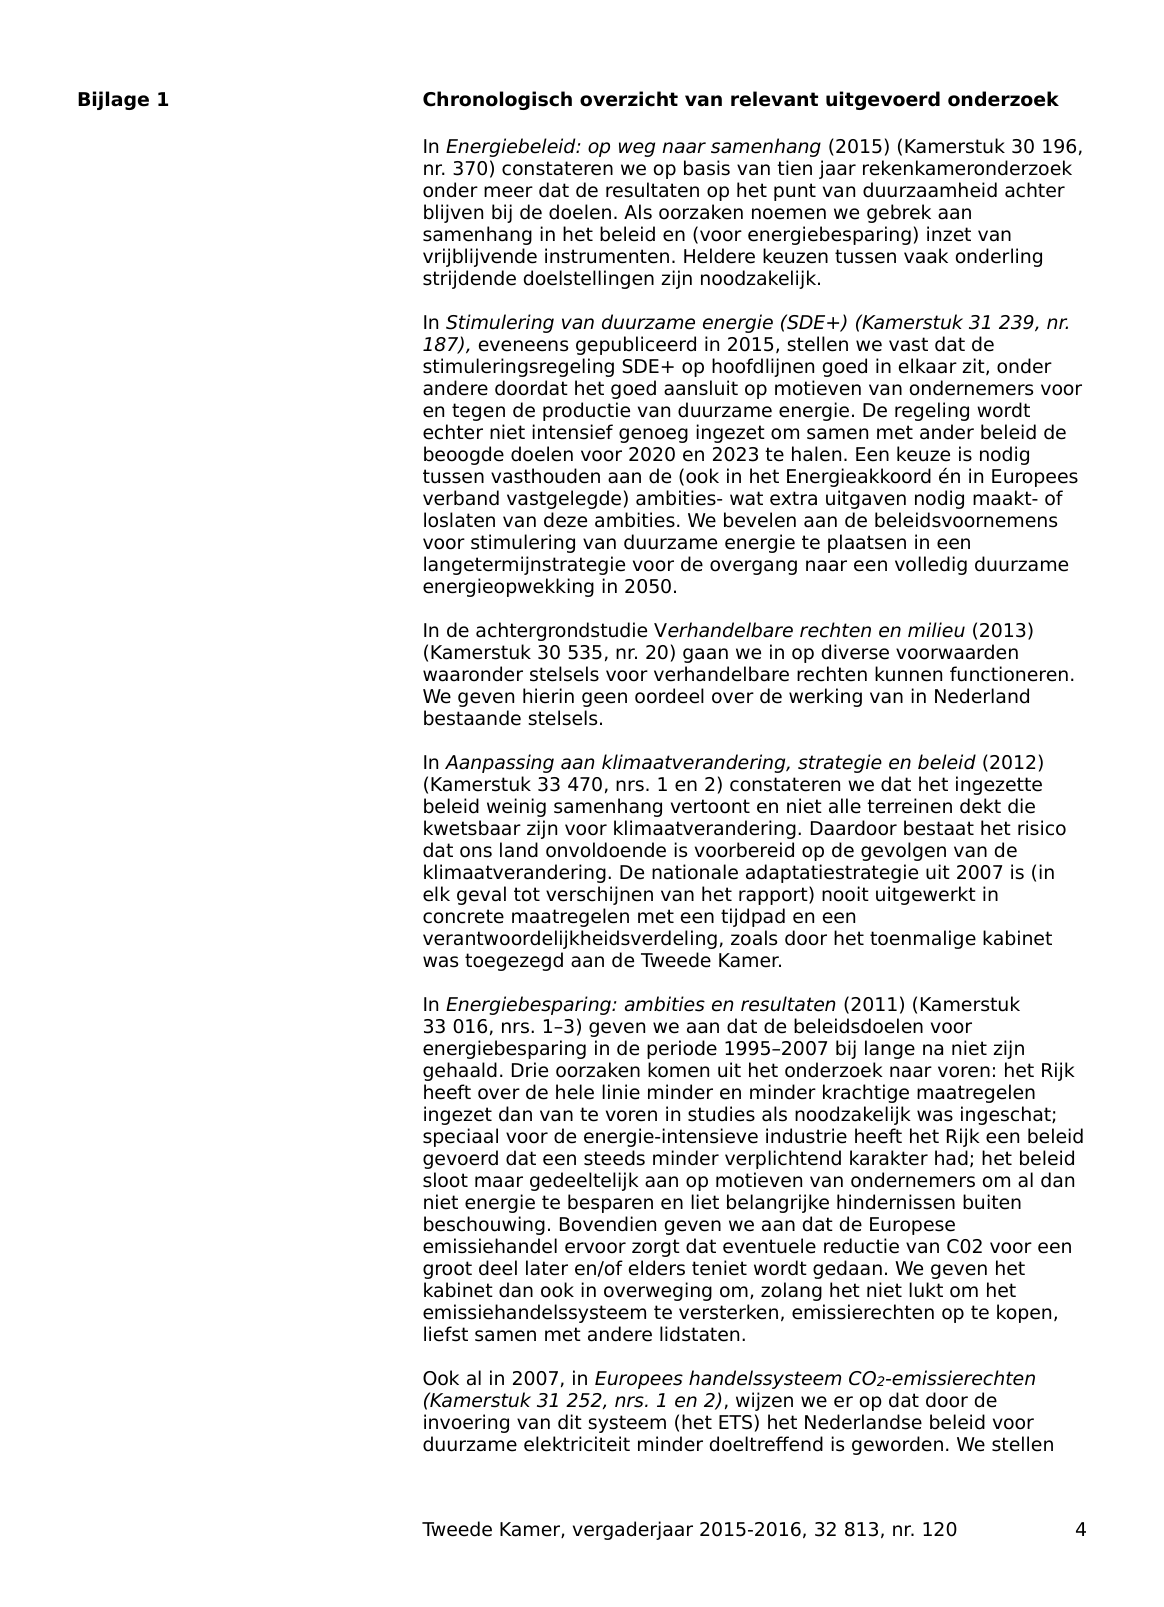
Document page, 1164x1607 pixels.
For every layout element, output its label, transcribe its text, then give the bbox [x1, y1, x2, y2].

text In Stimulering van duurzame energie (SDE+) (Kamerstuk 31 239, nr. 187), eveneens gepubliceerd in 2015, stellen we vast dat de stimuleringsregeling SDE+ op hoofdlijnen goed in elkaar zit, onder andere doordat het goed aansluit op motieven van ondernemers voor en tegen de productie van duurzame energie. De regeling wordt echter niet intensief genoeg ingezet om samen met ander beleid de beoogde doelen voor 2020 en 2023 te halen. Een keuze is nodig tussen vasthouden aan de (ook in het Energieakkoord én in Europees verband vastgelegde) ambities- wat extra uitgaven nodig maakt- of loslaten van deze ambities. We bevelen aan de beleidsvoornemens voor stimulering van duurzame energie te plaatsen in een langetermijnstrategie voor de overgang naar een volledig duurzame energieopwekking in 2050. [422, 312, 1087, 598]
text In Energiebesparing: ambities en resultaten (2011) (Kamerstuk 33 016, nrs. 1–3) geven we aan dat de beleidsdoelen voor energiebesparing in de periode 1995–2007 bij lange na niet zijn gehaald. Drie oorzaken komen uit het onderzoek naar voren: het Rijk heeft over de hele linie minder en minder krachtige maatregelen ingezet dan van te voren in studies als noodzakelijk was ingeschat; speciaal voor de energie-intensieve industrie heeft het Rijk een beleid gevoerd dat een steeds minder verplichtend karakter had; het beleid sloot maar gedeeltelijk aan op motieven van ondernemers om al dan niet energie te besparen en liet belangrijke hindernissen buiten beschouwing. Bovendien geven we aan dat de Europese emissiehandel ervoor zorgt dat eventuele reductie van C02 voor een groot deel later en/of elders teniet wordt gedaan. We geven het kabinet dan ook in overweging om, zolang het niet lukt om het emissiehandelssysteem te versterken, emissierechten op te kopen, liefst samen met andere lidstaten. [422, 994, 1087, 1346]
text Ook al in 2007, in Europees handelssysteem CO2-emissierechten (Kamerstuk 31 252, nrs. 1 en 2), wijzen we er op dat door de invoering van dit systeem (het ETS) het Nederlandse beleid voor duurzame elektriciteit minder doeltreffend is geworden. We stellen [422, 1368, 1087, 1456]
text In Energiebeleid: op weg naar samenhang (2015) (Kamerstuk 30 196, nr. 370) constateren we op basis van tien jaar rekenkameronderzoek onder meer dat de resultaten op het punt van duurzaamheid achter blijven bij de doelen. Als oorzaken noemen we gebrek aan samenhang in het beleid en (voor energiebesparing) inzet van vrijblijvende instrumenten. Heldere keuzen tussen vaak onderling strijdende doelstellingen zijn noodzakelijk. [422, 136, 1087, 290]
subtitle Bijlage 1 Chronologisch overzicht van relevant uitgevoerd onderzoek [77, 89, 1087, 111]
text In Aanpassing aan klimaatverandering, strategie en beleid (2012) (Kamerstuk 33 470, nrs. 1 en 2) constateren we dat het ingezette beleid weinig samenhang vertoont en niet alle terreinen dekt die kwetsbaar zijn voor klimaatverandering. Daardoor bestaat het risico dat ons land onvoldoende is voorbereid op de gevolgen van de klimaatverandering. De nationale adaptatiestrategie uit 2007 is (in elk geval tot verschijnen van het rapport) nooit uitgewerkt in concrete maatregelen met een tijdpad en een verantwoordelijkheidsverdeling, zoals door het toenmalige kabinet was toegezegd aan de Tweede Kamer. [422, 752, 1087, 972]
text In de achtergrondstudie Verhandelbare rechten en milieu (2013) (Kamerstuk 30 535, nr. 20) gaan we in op diverse voorwaarden waaronder stelsels voor verhandelbare rechten kunnen functioneren. We geven hierin geen oordeel over de werking van in Nederland bestaande stelsels. [422, 620, 1087, 730]
